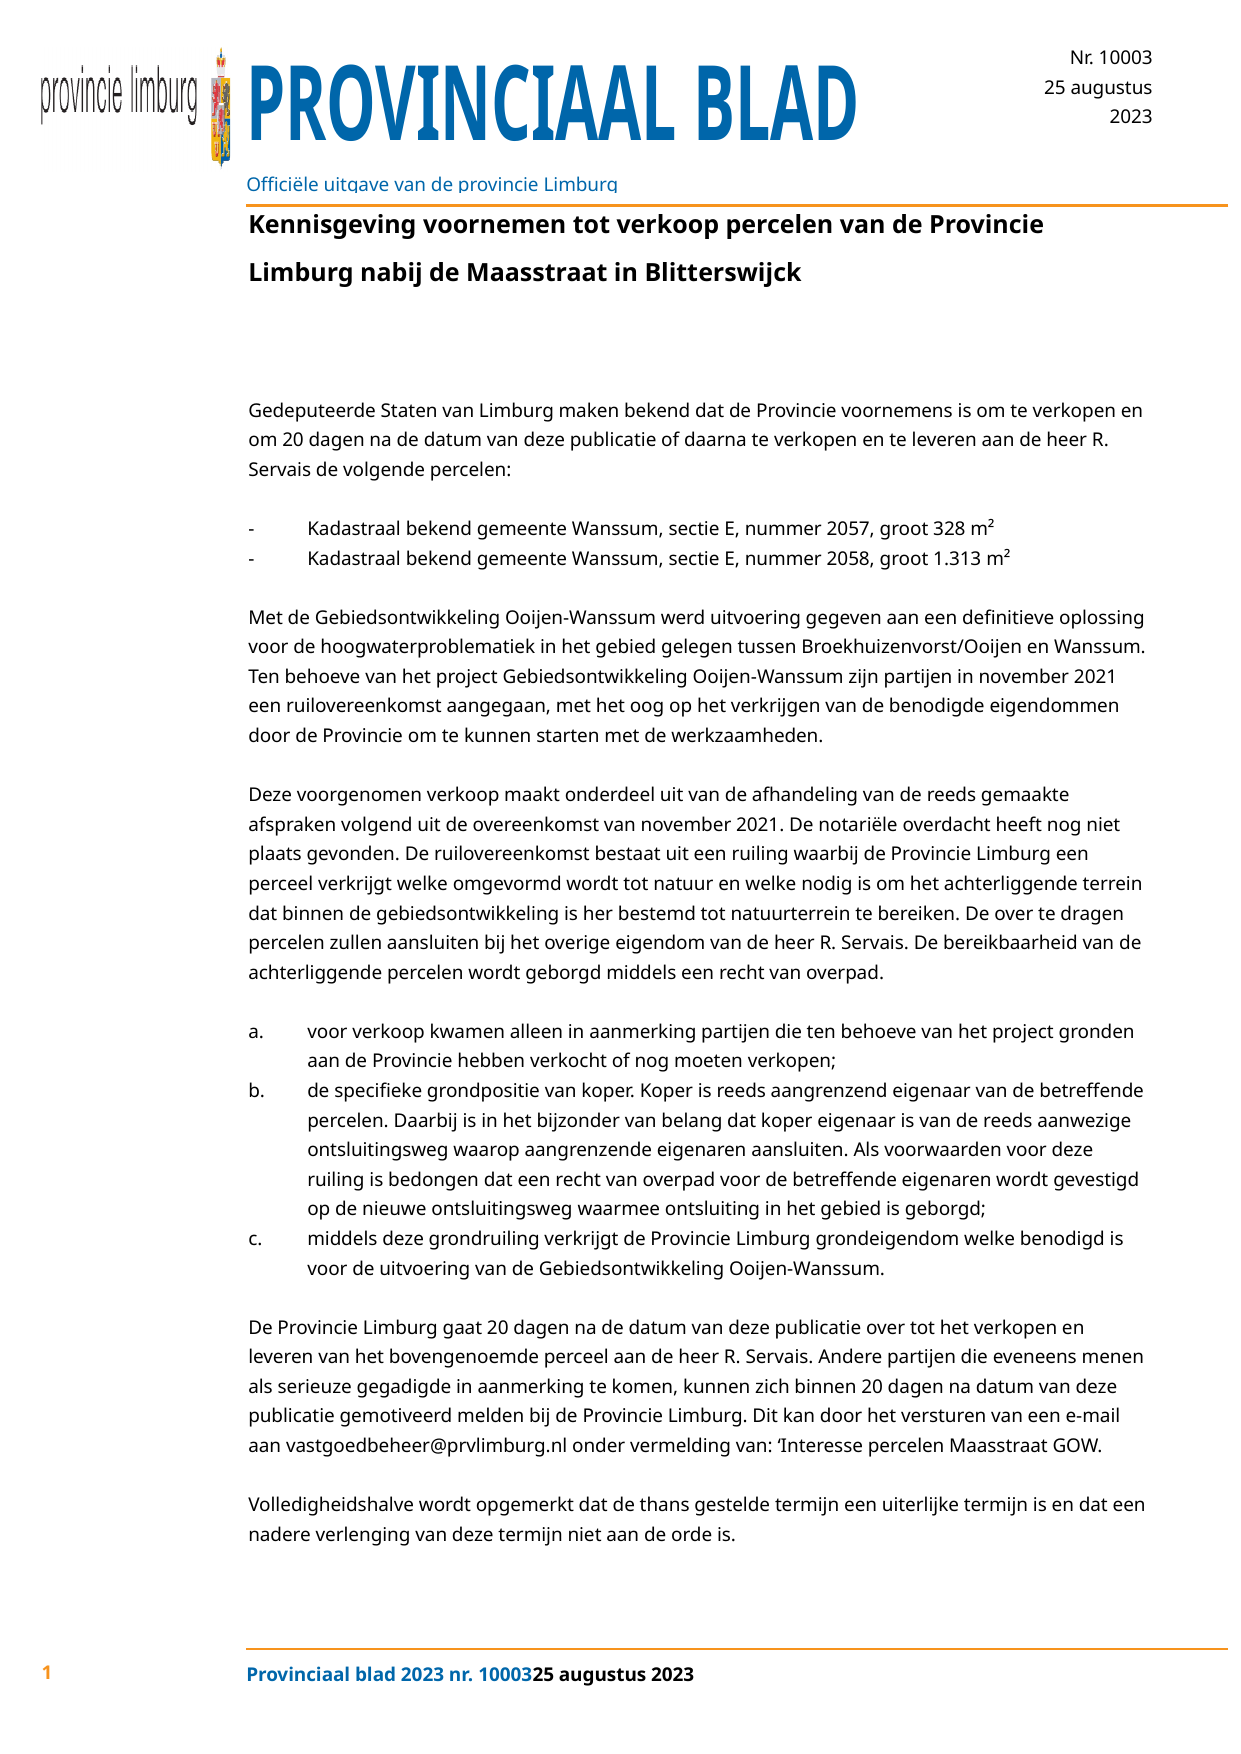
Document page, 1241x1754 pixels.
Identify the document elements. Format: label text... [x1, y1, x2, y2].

text Kennisgeving voornemen tot verkoop percelen van de Provincie Limburg nabij de Maasstraat in Blitterswijck [248, 207, 1152, 288]
text De Provincie Limburg gaat 20 dagen na de datum van deze publicatie over tot het verkopen en leveren van het bovengenoemde perceel aan de heer R. Servais. Andere partijen die eveneens menen als serieuze gegadigde in aanmerking te komen, kunnen zich binnen 20 dagen na datum van deze publicatie gemotiveerd melden bij de Provincie Limburg. Dit kan door het versturen van een e-mail aan vastgoedbeheer@prvlimburg.nl onder vermelding van: ‘Interesse percelen Maasstraat GOW. [248, 1314, 1152, 1458]
list Kadastraal bekend gemeente Wanssum, sectie E, nummer 2058, groot 1.313 m² [248, 545, 1152, 570]
text Volledigheidshalve wordt opgemerkt dat de thans gestelde termijn een uiterlijke termijn is en dat een nadere verlenging van deze termijn niet aan de orde is. [248, 1491, 1152, 1547]
picture [41, 47, 231, 172]
list middels deze grondruiling verkrijgt de Provincie Limburg grondeigendom welke benodigd is voor de uitvoering van de Gebiedsontwikkeling Ooijen-Wanssum. [248, 1225, 1152, 1280]
text Met de Gebiedsontwikkeling Ooijen-Wanssum werd uitvoering gegeven aan een definitieve oplossing voor de hoogwaterproblematiek in het gebied gelegen tussen Broekhuizenvorst/Ooijen en Wanssum. Ten behoeve van het project Gebiedsontwikkeling Ooijen-Wanssum zijn partijen in november 2021 een ruilovereenkomst aangegaan, met het oog op het verkrijgen van de benodigde eigendommen door de Provincie om te kunnen starten met de werkzaamheden. [248, 604, 1152, 748]
list de specifieke grondpositie van koper. Koper is reeds aangrenzend eigenaar van de betreffende percelen. Daarbij is in het bijzonder van belang dat koper eigenaar is van de reeds aanwezige ontsluitingsweg waarop aangrenzende eigenaren aansluiten. Als voorwaarden voor deze ruiling is bedongen dat een recht van overpad voor de betreffende eigenaren wordt gevestigd op de nieuwe ontsluitingsweg waarmee ontsluiting in het gebied is geborgd; [248, 1077, 1152, 1221]
text Deze voorgenomen verkoop maakt onderdeel uit van de afhandeling van de reeds gemaakte afspraken volgend uit de overeenkomst van november 2021. De notariële overdacht heeft nog niet plaats gevonden. De ruilovereenkomst bestaat uit een ruiling waarbij de Provincie Limburg een perceel verkrijgt welke omgevormd wordt tot natuur en welke nodig is om het achterliggende terrein dat binnen de gebiedsontwikkeling is her bestemd tot natuurterrein te bereiken. De over te dragen percelen zullen aansluiten bij het overige eigendom van de heer R. Servais. De bereikbaarheid van de achterliggende percelen wordt geborgd middels een recht van overpad. [248, 781, 1152, 984]
text Gedeputeerde Staten van Limburg maken bekend dat de Provincie voornemens is om te verkopen en om 20 dagen na de datum van deze publicatie of daarna te verkopen en te leveren aan de heer R. Servais de volgende percelen: [248, 397, 1152, 482]
list Kadastraal bekend gemeente Wanssum, sectie E, nummer 2057, groot 328 m² [248, 515, 1152, 541]
list voor verkoop kwamen alleen in aanmerking partijen die ten behoeve van het project gronden aan de Provincie hebben verkocht of nog moeten verkopen; [248, 1018, 1152, 1073]
